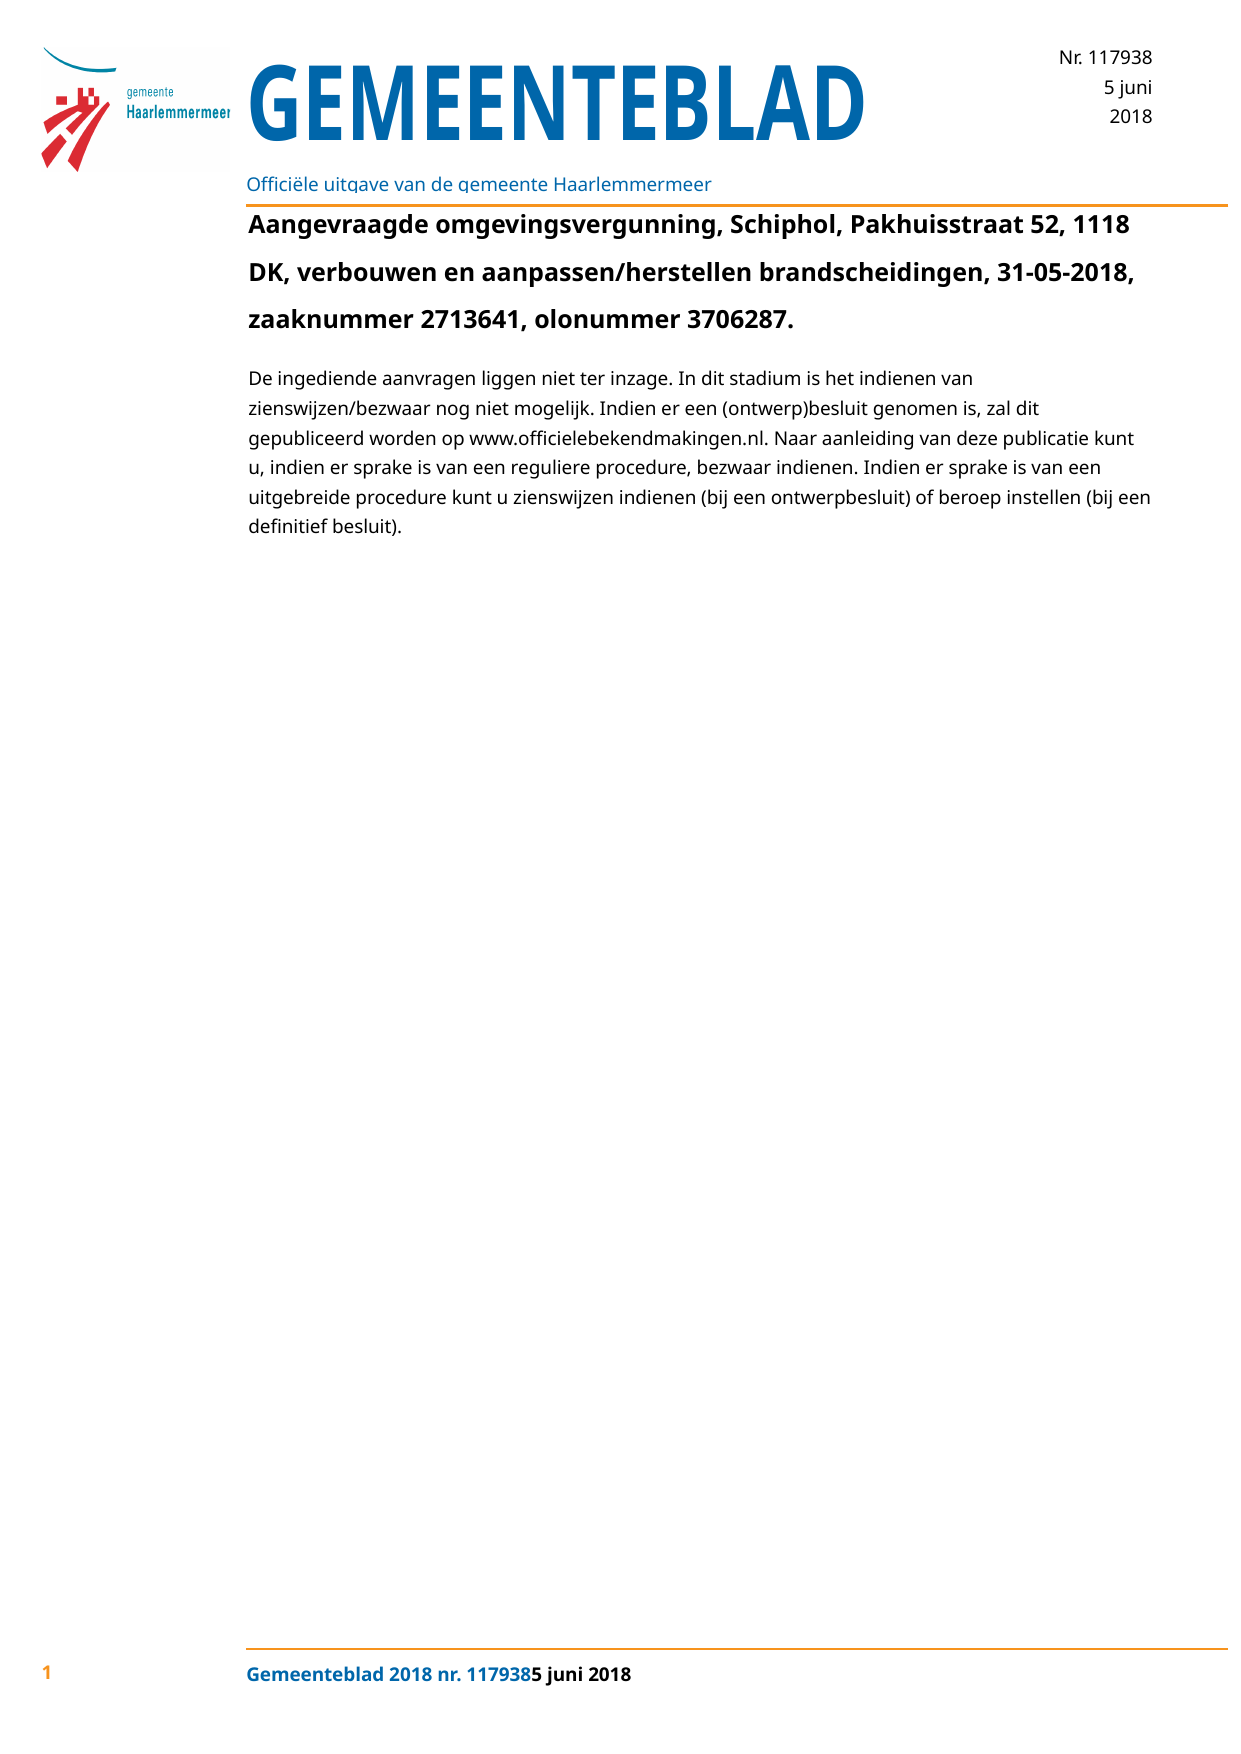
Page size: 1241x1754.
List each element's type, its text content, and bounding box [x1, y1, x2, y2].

text De ingediende aanvragen liggen niet ter inzage. In dit stadium is het indienen van zienswijzen/bezwaar nog niet mogelijk. Indien er een (ontwerp)besluit genomen is, zal dit gepubliceerd worden op www.officielebekendmakingen.nl. Naar aanleiding van deze publicatie kunt u, indien er sprake is van een reguliere procedure, bezwaar indienen. Indien er sprake is van een uitgebreide procedure kunt u zienswijzen indienen (bij een ontwerpbesluit) of beroep instellen (bij een definitief besluit). [248, 366, 1152, 539]
text Aangevraagde omgevingsvergunning, Schiphol, Pakhuisstraat 52, 1118 DK, verbouwen en aanpassen/herstellen brandscheidingen, 31-05-2018, zaaknummer 2713641, olonummer 3706287. [248, 207, 1152, 336]
picture [41, 47, 231, 172]
